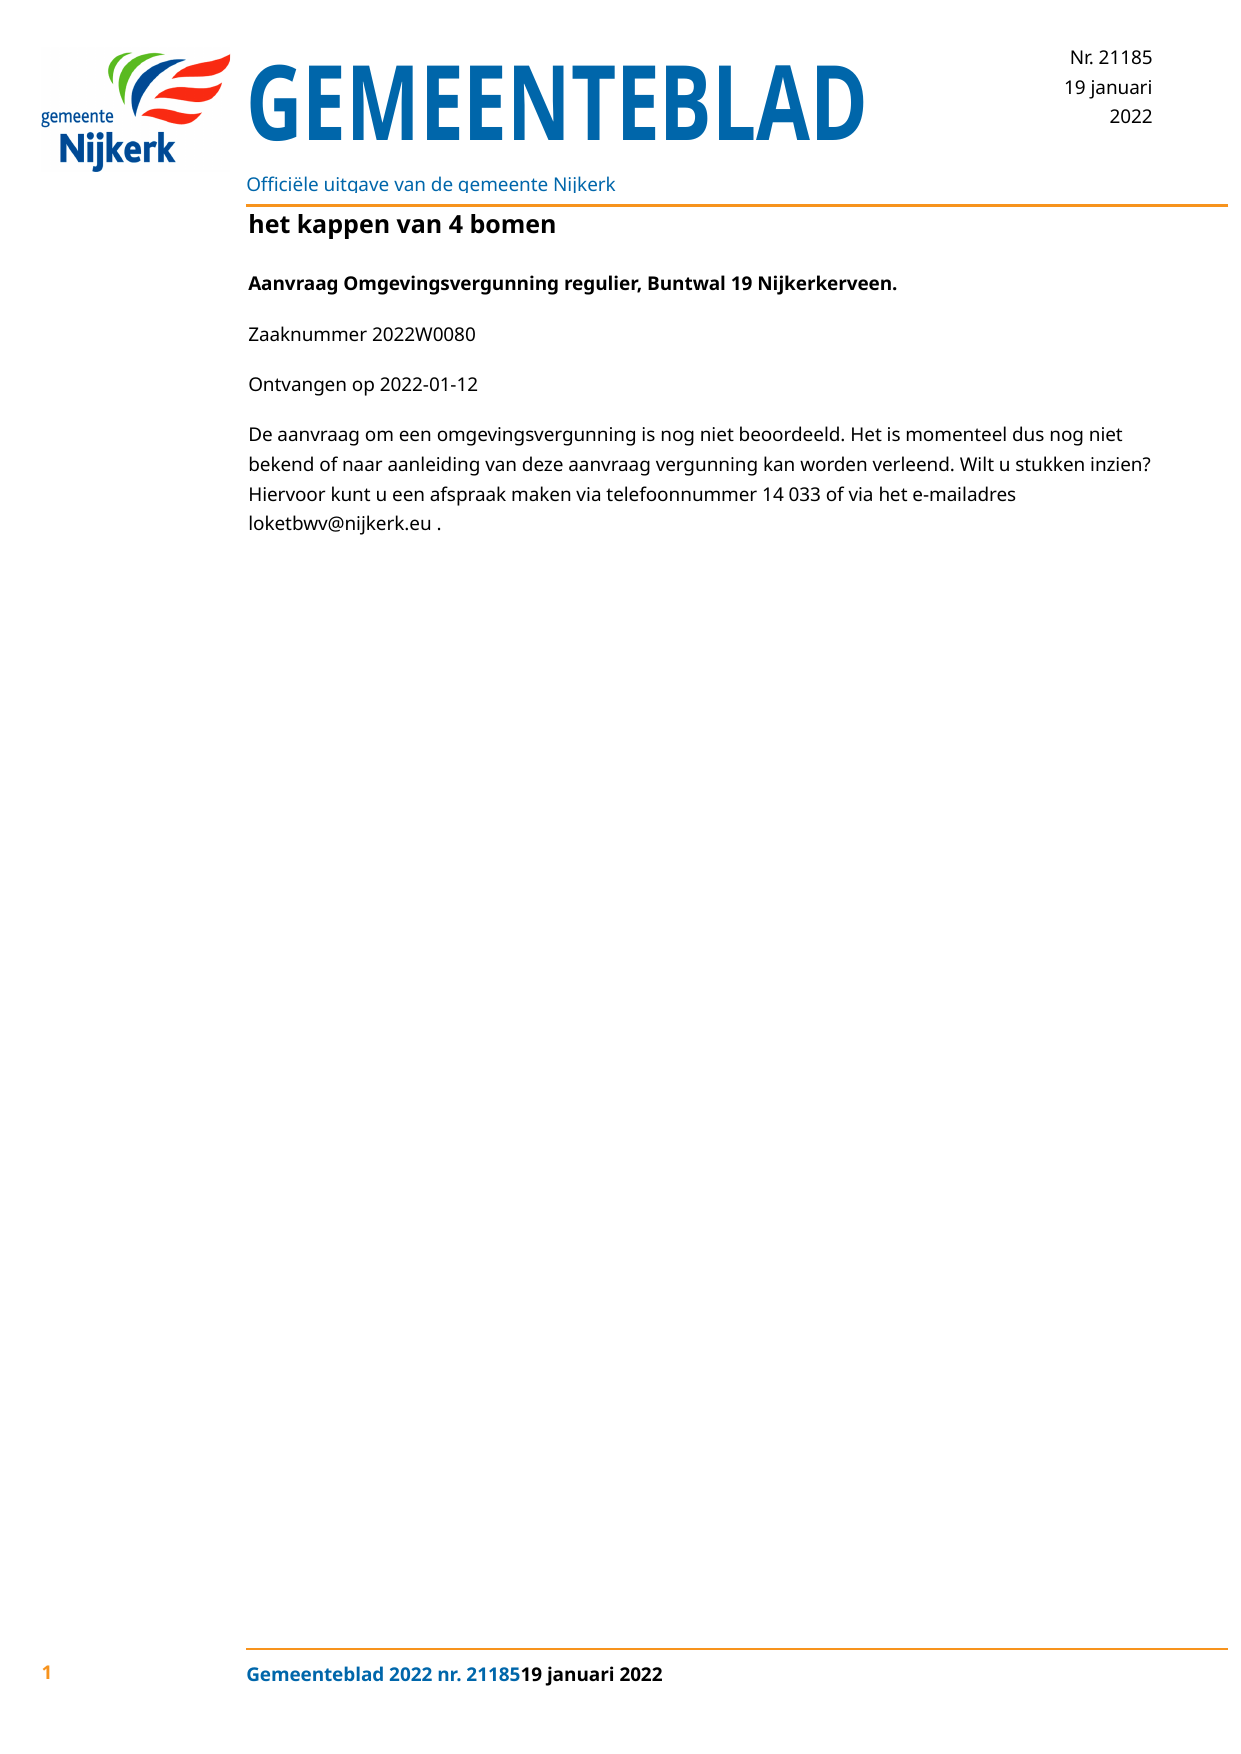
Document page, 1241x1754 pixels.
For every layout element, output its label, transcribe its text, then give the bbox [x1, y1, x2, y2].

text De aanvraag om een omgevingsvergunning is nog niet beoordeeld. Het is momenteel dus nog niet bekend of naar aanleiding van deze aanvraag vergunning kan worden verleend. Wilt u stukken inzien? Hiervoor kunt u een afspraak maken via telefoonnummer 14 033 of via het e-mailadres loketbwv@nijkerk.eu . [248, 422, 1152, 536]
text het kappen van 4 bomen [248, 207, 1152, 241]
text Ontvangen op 2022-01-12 [248, 371, 1152, 397]
picture [41, 47, 231, 172]
text Aanvraag Omgevingsvergunning regulier, Buntwal 19 Nijkerkerveen. [248, 270, 1152, 296]
text Zaaknummer 2022W0080 [248, 321, 1152, 346]
